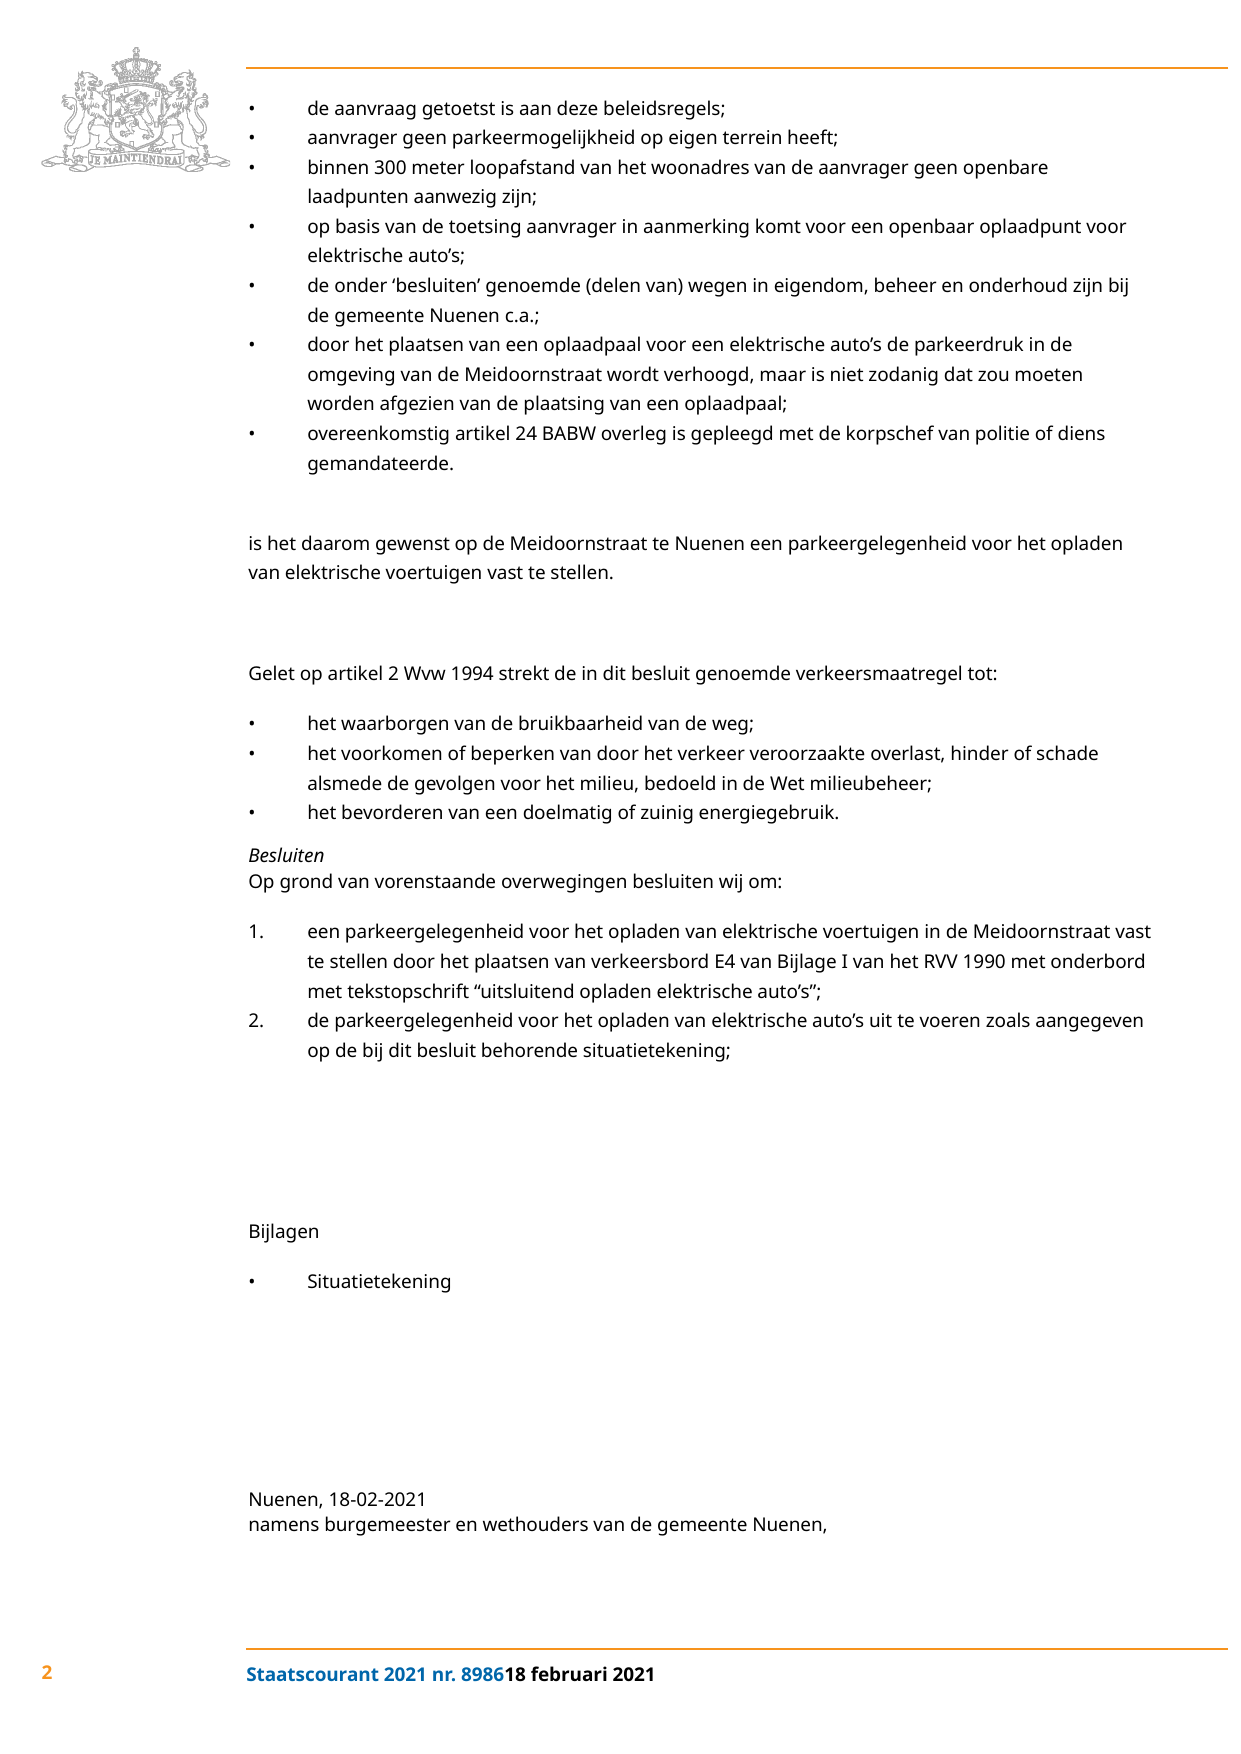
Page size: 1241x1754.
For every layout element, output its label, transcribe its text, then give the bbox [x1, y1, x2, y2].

text Bijlagen [248, 1218, 1152, 1243]
list door het plaatsen van een oplaadpaal voor een elektrische auto’s de parkeerdruk in de omgeving van de Meidoornstraat wordt verhoogd, maar is niet zodanig dat zou moeten worden afgezien van de plaatsing van een oplaadpaal; [248, 331, 1152, 416]
text is het daarom gewenst op de Meidoornstraat te Nuenen een parkeergelegenheid voor het opladen van elektrische voertuigen vast te stellen. [248, 530, 1152, 585]
text Nuenen, 18-02-2021 [248, 1486, 1152, 1511]
list de aanvraag getoetst is aan deze beleidsregels; [248, 95, 1152, 121]
text namens burgemeester en wethouders van de gemeente Nuenen, [248, 1511, 1152, 1537]
picture [41, 47, 231, 172]
list overeenkomstig artikel 24 BABW overleg is gepleegd met de korpschef van politie of diens gemandateerde. [248, 420, 1152, 476]
list een parkeergelegenheid voor het opladen van elektrische voertuigen in de Meidoornstraat vast te stellen door het plaatsen van verkeersbord E4 van Bijlage I van het RVV 1990 met onderbord met tekstopschrift “uitsluitend opladen elektrische auto’s”; [248, 919, 1152, 1003]
list Situatietekening [248, 1268, 1152, 1294]
text Op grond van vorenstaande overwegingen besluiten wij om: [248, 868, 1152, 894]
list het bevorderen van een doelmatig of zuinig energiegebruik. [248, 799, 1152, 825]
list op basis van de toetsing aanvrager in aanmerking komt voor een openbaar oplaadpunt voor elektrische auto’s; [248, 213, 1152, 268]
text Besluiten [248, 842, 1152, 868]
list het waarborgen van de bruikbaarheid van de weg; [248, 711, 1152, 736]
list binnen 300 meter loopafstand van het woonadres van de aanvrager geen openbare laadpunten aanwezig zijn; [248, 154, 1152, 209]
list het voorkomen of beperken van door het verkeer veroorzaakte overlast, hinder of schade alsmede de gevolgen voor het milieu, bedoeld in de Wet milieubeheer; [248, 740, 1152, 796]
list de onder ‘besluiten’ genoemde (delen van) wegen in eigendom, beheer en onderhoud zijn bij de gemeente Nuenen c.a.; [248, 272, 1152, 328]
list de parkeergelegenheid voor het opladen van elektrische auto’s uit te voeren zoals aangegeven op de bij dit besluit behorende situatietekening; [248, 1007, 1152, 1063]
text Gelet op artikel 2 Wvw 1994 strekt de in dit besluit genoemde verkeersmaatregel tot: [248, 660, 1152, 686]
list aanvrager geen parkeermogelijkheid op eigen terrein heeft; [248, 124, 1152, 150]
